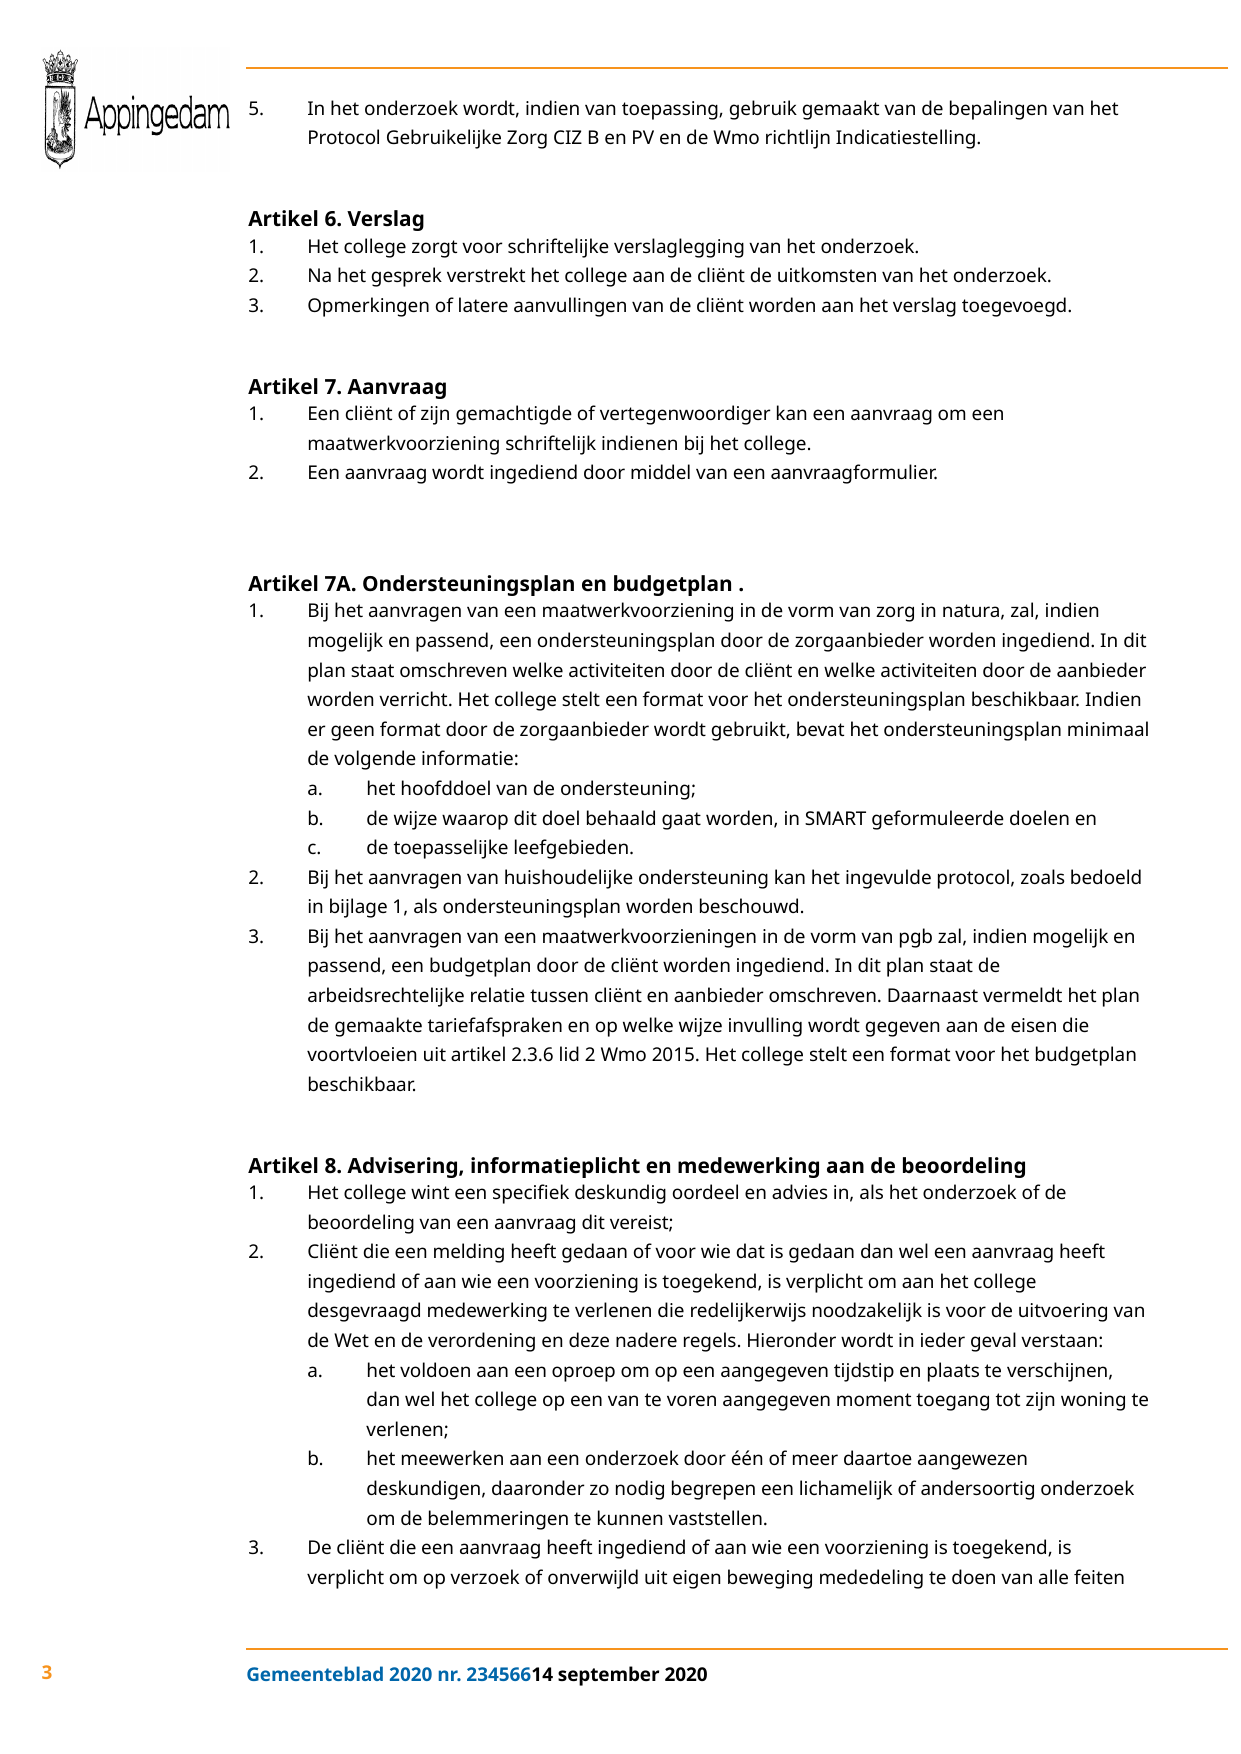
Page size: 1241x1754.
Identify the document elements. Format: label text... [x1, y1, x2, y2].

text Artikel 6. Verslag [248, 204, 1152, 233]
text Artikel 8. Advisering, informatieplicht en medewerking aan de beoordeling [248, 1151, 1152, 1179]
list Bij het aanvragen van huishoudelijke ondersteuning kan het ingevulde protocol, zoals bedoeld in bijlage 1, als ondersteuningsplan worden beschouwd. [248, 864, 1152, 919]
list Bij het aanvragen van een maatwerkvoorziening in de vorm van zorg in natura, zal, indien mogelijk en passend, een ondersteuningsplan door de zorgaanbieder worden ingediend. In dit plan staat omschreven welke activiteiten door de cliënt en welke activiteiten door de aanbieder worden verricht. Het college stelt een format voor het ondersteuningsplan beschikbaar. Indien er geen format door de zorgaanbieder wordt gebruikt, bevat het ondersteuningsplan minimaal de volgende informatie: [248, 598, 1152, 771]
list In het onderzoek wordt, indien van toepassing, gebruik gemaakt van de bepalingen van het Protocol Gebruikelijke Zorg CIZ B en PV en de Wmo richtlijn Indicatiestelling. [248, 95, 1152, 150]
list Bij het aanvragen van een maatwerkvoorzieningen in de vorm van pgb zal, indien mogelijk en passend, een budgetplan door de cliënt worden ingediend. In dit plan staat de arbeidsrechtelijke relatie tussen cliënt en aanbieder omschreven. Daarnaast vermeldt het plan de gemaakte tariefafspraken en op welke wijze invulling wordt gegeven aan de eisen die voortvloeien uit artikel 2.3.6 lid 2 Wmo 2015. Het college stelt een format voor het budgetplan beschikbaar. [248, 923, 1152, 1097]
list de wijze waarop dit doel behaald gaat worden, in SMART geformuleerde doelen en [307, 805, 1152, 830]
list Cliënt die een melding heeft gedaan of voor wie dat is gedaan dan wel een aanvraag heeft ingediend of aan wie een voorziening is toegekend, is verplicht om aan het college desgevraagd medewerking te verlenen die redelijkerwijs noodzakelijk is voor de uitvoering van de Wet en de verordening en deze nadere regels. Hieronder wordt in ieder geval verstaan: [248, 1238, 1152, 1353]
list De cliënt die een aanvraag heeft ingediend of aan wie een voorziening is toegekend, is verplicht om op verzoek of onverwijld uit eigen beweging mededeling te doen van alle feiten [248, 1534, 1152, 1590]
list Het college wint een specifiek deskundig oordeel en advies in, als het onderzoek of de beoordeling van een aanvraag dit vereist; [248, 1179, 1152, 1235]
list Het college zorgt voor schriftelijke verslaglegging van het onderzoek. [248, 233, 1152, 258]
text Artikel 7. Aanvraag [248, 372, 1152, 400]
list Na het gesprek verstrekt het college aan de cliënt de uitkomsten van het onderzoek. [248, 262, 1152, 288]
list Een cliënt of zijn gemachtigde of vertegenwoordiger kan een aanvraag om een maatwerkvoorziening schriftelijk indienen bij het college. [248, 400, 1152, 456]
list het voldoen aan een oproep om op een aangegeven tijdstip en plaats te verschijnen, dan wel het college op een van te voren aangegeven moment toegang tot zijn woning te verlenen; [307, 1357, 1152, 1442]
list Opmerkingen of latere aanvullingen van de cliënt worden aan het verslag toegevoegd. [248, 292, 1152, 318]
list het meewerken aan een onderzoek door één of meer daartoe aangewezen deskundigen, daaronder zo nodig begrepen een lichamelijk of andersoortig onderzoek om de belemmeringen te kunnen vaststellen. [307, 1446, 1152, 1531]
picture [41, 47, 231, 172]
list het hoofddoel van de ondersteuning; [307, 775, 1152, 801]
text Artikel 7A. Ondersteuningsplan en budgetplan . [248, 569, 1152, 598]
list de toepasselijke leefgebieden. [307, 834, 1152, 860]
list Een aanvraag wordt ingediend door middel van een aanvraagformulier. [248, 459, 1152, 485]
